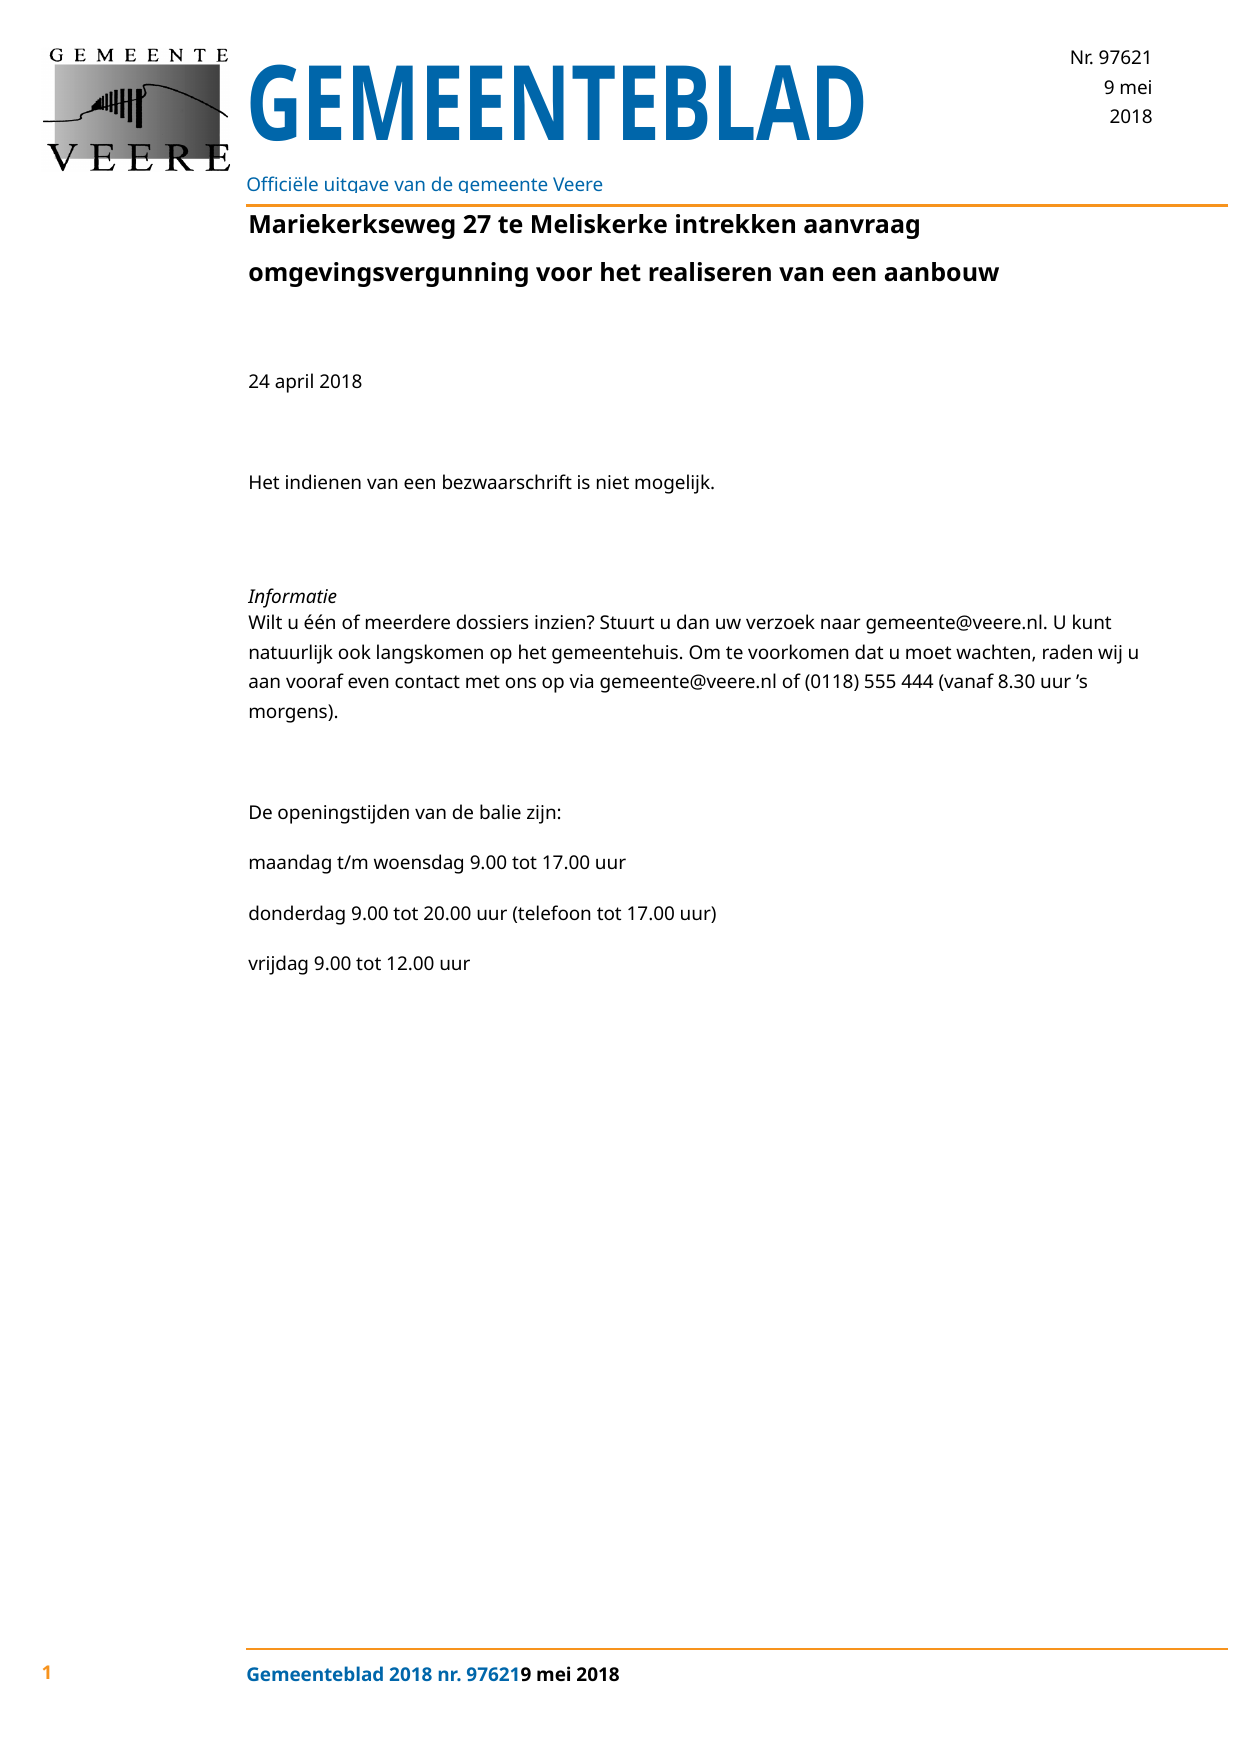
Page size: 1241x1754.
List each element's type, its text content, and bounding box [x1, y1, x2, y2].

text vrijdag 9.00 tot 12.00 uur [248, 950, 1152, 976]
text De openingstijden van de balie zijn: [248, 799, 1152, 824]
text maandag t/m woensdag 9.00 tot 17.00 uur [248, 849, 1152, 875]
text Wilt u één of meerdere dossiers inzien? Stuurt u dan uw verzoek naar gemeente@veere.nl. U kunt natuurlijk ook langskomen op het gemeentehuis. Om te voorkomen dat u moet wachten, raden wij u aan vooraf even contact met ons op via gemeente@veere.nl of (0118) 555 444 (vanaf 8.30 uur ’s morgens). [248, 609, 1152, 724]
text Mariekerkseweg 27 te Meliskerke intrekken aanvraag omgevingsvergunning voor het realiseren van een aanbouw [248, 207, 1152, 288]
picture [41, 47, 231, 172]
text 24 april 2018 [248, 368, 1152, 394]
text donderdag 9.00 tot 20.00 uur (telefoon tot 17.00 uur) [248, 900, 1152, 925]
text Het indienen van een bezwaarschrift is niet mogelijk. [248, 469, 1152, 495]
text Informatie [248, 583, 1152, 609]
